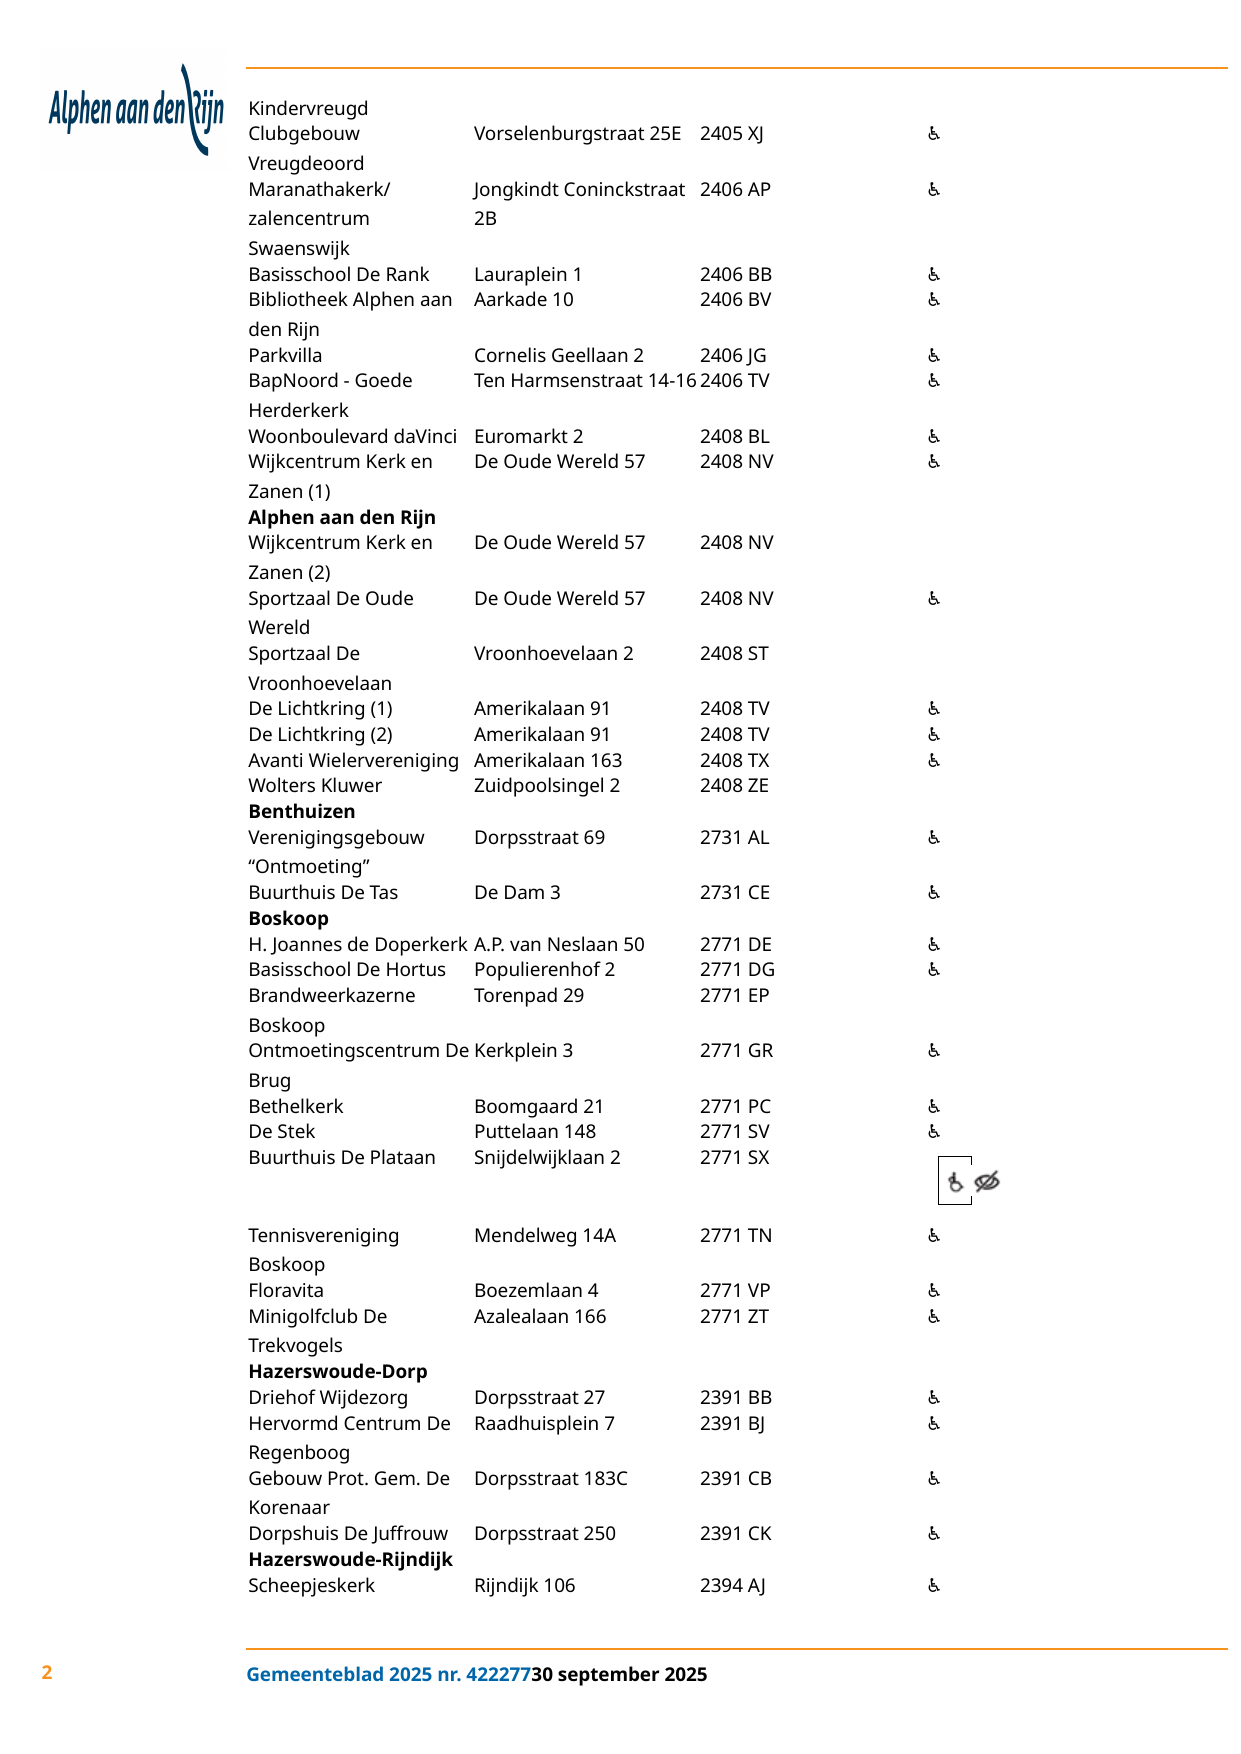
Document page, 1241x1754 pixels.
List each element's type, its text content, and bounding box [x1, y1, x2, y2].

table_cell Hazerswoude-Dorp [248, 1358, 1152, 1384]
table_cell 2391 CK [700, 1520, 926, 1546]
table_cell Basisschool De Rank [248, 261, 474, 286]
table_cell Minigolfclub De Trekvogels [248, 1303, 474, 1358]
table_cell ♿ [926, 121, 1152, 176]
table_cell Jongkindt Coninckstraat 2B [474, 176, 700, 261]
table_cell Wolters Kluwer [248, 773, 474, 798]
table_cell Boskoop [248, 905, 926, 931]
table_cell [926, 1145, 1152, 1222]
table_cell ♿ [926, 286, 1152, 342]
table_cell 2406 TV [700, 368, 926, 423]
table_cell Buurthuis De Tas [248, 880, 474, 905]
table_cell De Lichtkring (2) [248, 721, 474, 747]
table_cell 2408 TV [700, 721, 926, 747]
table_cell Gebouw Prot. Gem. De Korenaar [248, 1465, 474, 1520]
table_cell ♿ [926, 423, 1152, 448]
table_cell H. Joannes de Doperkerk [248, 931, 474, 957]
table_cell Amerikalaan 163 [474, 747, 700, 773]
table_cell ♿ [926, 696, 1152, 721]
table_cell Rijndijk 106 [474, 1572, 700, 1597]
table_cell De Stek [248, 1119, 474, 1144]
table_cell ♿ [926, 1572, 1152, 1597]
table_cell Clubgebouw Vreugdeoord [248, 121, 474, 176]
table_cell ♿ [926, 368, 1152, 423]
table_cell ♿ [926, 1119, 1152, 1144]
table_cell ♿ [926, 1277, 1152, 1303]
table_cell Hervormd Centrum De Regenboog [248, 1410, 474, 1465]
table_cell Ten Harmsenstraat 14-16 [474, 368, 700, 423]
table_cell Basisschool De Hortus [248, 957, 474, 982]
table_cell [926, 905, 1152, 931]
table_cell Wijkcentrum Kerk en Zanen (2) [248, 530, 474, 585]
table_cell Ontmoetingscentrum De Brug [248, 1038, 474, 1093]
table_cell ♿ [926, 1303, 1152, 1358]
table_cell 2406 AP [700, 176, 926, 261]
table_cell ♿ [926, 721, 1152, 747]
table_cell A.P. van Neslaan 50 [474, 931, 700, 957]
table_cell ♿ [926, 1465, 1152, 1520]
table_cell Torenpad 29 [474, 983, 700, 1038]
table_cell De Oude Wereld 57 [474, 449, 700, 504]
table_cell Floravita [248, 1277, 474, 1303]
table_cell Cornelis Geellaan 2 [474, 342, 700, 367]
table_cell ♿ [926, 1520, 1152, 1546]
table_cell ♿ [926, 176, 1152, 261]
table_cell Alphen aan den Rijn [248, 504, 1152, 529]
table_cell 2408 BL [700, 423, 926, 448]
table_cell Dorpsstraat 183C [474, 1465, 700, 1520]
table_cell 2771 TN [700, 1222, 926, 1277]
table_cell ♿ [926, 342, 1152, 367]
table_cell 2771 EP [700, 983, 926, 1038]
table_cell Sportzaal De Oude Wereld [248, 585, 474, 640]
table_cell Aarkade 10 [474, 286, 700, 342]
table_cell De Dam 3 [474, 880, 700, 905]
picture [41, 47, 231, 172]
table_cell Dorpsstraat 250 [474, 1520, 700, 1546]
table_cell Bethelkerk [248, 1093, 474, 1119]
table_cell Woonboulevard daVinci [248, 423, 474, 448]
table_cell 2394 AJ [700, 1572, 926, 1597]
table_cell [700, 95, 926, 121]
table_cell Puttelaan 148 [474, 1119, 700, 1144]
table_cell BapNoord - Goede Herderkerk [248, 368, 474, 423]
table_cell [926, 640, 1152, 696]
table_cell [926, 95, 1152, 121]
table_cell ♿ [926, 1038, 1152, 1093]
table_cell 2771 PC [700, 1093, 926, 1119]
table_cell Avanti Wielervereniging [248, 747, 474, 773]
table_cell 2771 SV [700, 1119, 926, 1144]
table_cell Buurthuis De Plataan [248, 1145, 474, 1222]
table_cell Kindervreugd [248, 95, 474, 121]
table_cell 2391 CB [700, 1465, 926, 1520]
table_cell ♿ [926, 449, 1152, 504]
table_cell Populierenhof 2 [474, 957, 700, 982]
table_cell 2771 DG [700, 957, 926, 982]
table_cell ♿ [926, 880, 1152, 905]
table_cell 2771 VP [700, 1277, 926, 1303]
table_cell De Oude Wereld 57 [474, 585, 700, 640]
table_cell 2731 AL [700, 824, 926, 879]
table_cell Tennisvereniging Boskoop [248, 1222, 474, 1277]
table_cell Dorpsstraat 27 [474, 1384, 700, 1410]
table_cell Snijdelwijklaan 2 [474, 1145, 700, 1222]
table_cell [474, 95, 700, 121]
table_cell Boezemlaan 4 [474, 1277, 700, 1303]
table_cell Verenigingsgebouw “Ontmoeting” [248, 824, 474, 879]
table_cell 2408 TX [700, 747, 926, 773]
table_cell ♿ [926, 1384, 1152, 1410]
table_cell 2408 TV [700, 696, 926, 721]
table_cell 2771 DE [700, 931, 926, 957]
table_cell Amerikalaan 91 [474, 721, 700, 747]
table_cell 2771 ZT [700, 1303, 926, 1358]
table_cell [926, 530, 1152, 585]
table_cell Dorpshuis De Juffrouw [248, 1520, 474, 1546]
table_cell Bibliotheek Alphen aan den Rijn [248, 286, 474, 342]
table_cell Mendelweg 14A [474, 1222, 700, 1277]
table_cell 2408 ZE [700, 773, 926, 798]
table_cell Boomgaard 21 [474, 1093, 700, 1119]
table_cell ♿ [926, 747, 1152, 773]
table_cell Parkvilla [248, 342, 474, 367]
table_cell Driehof Wijdezorg [248, 1384, 474, 1410]
table_cell ♿ [926, 261, 1152, 286]
table_cell Wijkcentrum Kerk en Zanen (1) [248, 449, 474, 504]
table_cell 2731 CE [700, 880, 926, 905]
table_cell Raadhuisplein 7 [474, 1410, 700, 1465]
table_cell Sportzaal De Vroonhoevelaan [248, 640, 474, 696]
table_cell 2771 GR [700, 1038, 926, 1093]
table_cell [926, 773, 1152, 798]
table_cell 2391 BJ [700, 1410, 926, 1465]
table_cell 2771 SX [700, 1145, 926, 1222]
table_cell [926, 983, 1152, 1038]
table_cell ♿ [926, 585, 1152, 640]
table_cell Dorpsstraat 69 [474, 824, 700, 879]
table_cell 2408 NV [700, 585, 926, 640]
table_cell Zuidpoolsingel 2 [474, 773, 700, 798]
table_cell ♿ [926, 1410, 1152, 1465]
table_cell Euromarkt 2 [474, 423, 700, 448]
table_cell ♿ [926, 1093, 1152, 1119]
table_cell Vroonhoevelaan 2 [474, 640, 700, 696]
table_cell De Oude Wereld 57 [474, 530, 700, 585]
table_cell Kerkplein 3 [474, 1038, 700, 1093]
table_cell 2406 JG [700, 342, 926, 367]
table_cell Vorselenburgstraat 25E [474, 121, 700, 176]
table_cell Amerikalaan 91 [474, 696, 700, 721]
table_cell 2406 BV [700, 286, 926, 342]
table_cell Scheepjeskerk [248, 1572, 474, 1597]
picture [946, 1165, 1006, 1196]
table_cell 2391 BB [700, 1384, 926, 1410]
table_cell De Lichtkring (1) [248, 696, 474, 721]
table_cell Azalealaan 166 [474, 1303, 700, 1358]
table_cell ♿ [926, 957, 1152, 982]
table_cell 2408 ST [700, 640, 926, 696]
table_cell Lauraplein 1 [474, 261, 700, 286]
table_cell 2408 NV [700, 530, 926, 585]
table_cell Hazerswoude-Rijndijk [248, 1546, 1152, 1572]
table_cell ♿ [926, 1222, 1152, 1277]
table_cell 2405 XJ [700, 121, 926, 176]
table_cell Maranathakerk/zalencentrum Swaenswijk [248, 176, 474, 261]
table_cell Brandweerkazerne Boskoop [248, 983, 474, 1038]
table_cell ♿ [926, 824, 1152, 879]
table_cell ♿ [926, 931, 1152, 957]
table_cell 2408 NV [700, 449, 926, 504]
table_cell 2406 BB [700, 261, 926, 286]
table_cell Benthuizen [248, 799, 1152, 824]
